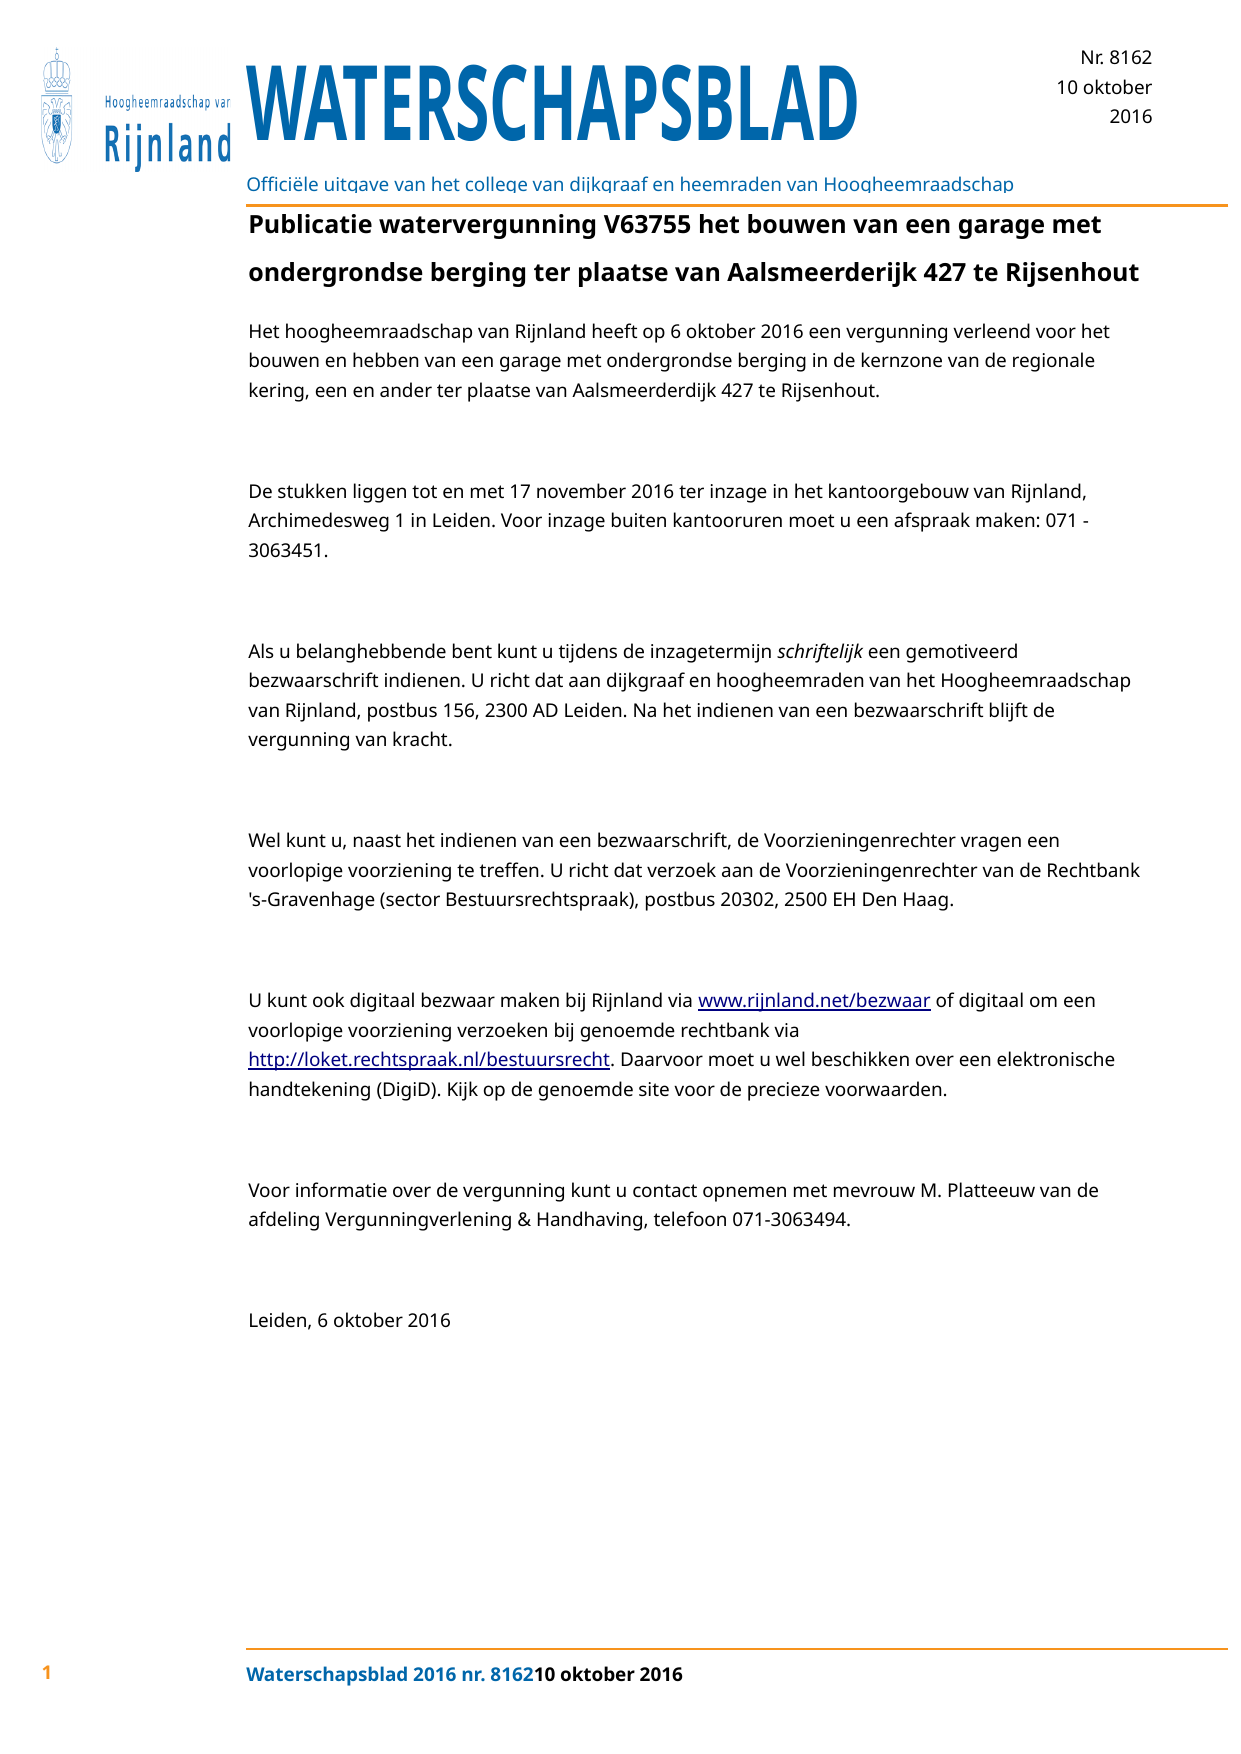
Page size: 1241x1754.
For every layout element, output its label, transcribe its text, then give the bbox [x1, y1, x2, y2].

picture [41, 47, 231, 172]
text Voor informatie over de vergunning kunt u contact opnemen met mevrouw M. Platteeuw van de afdeling Vergunningverlening & Handhaving, telefoon 071-3063494. [248, 1177, 1152, 1232]
text U kunt ook digitaal bezwaar maken bij Rijnland via www.rijnland.net/bezwaar of digitaal om een voorlopige voorziening verzoeken bij genoemde rechtbank via http://loket.rechtspraak.nl/bestuursrecht. Daarvoor moet u wel beschikken over een elektronische handtekening (DigiD). Kijk op de genoemde site voor de precieze voorwaarden. [248, 987, 1152, 1102]
text Wel kunt u, naast het indienen van een bezwaarschrift, de Voorzieningenrechter vragen een voorlopige voorziening te treffen. U richt dat verzoek aan de Voorzieningenrechter van de Rechtbank 's-Gravenhage (sector Bestuursrechtspraak), postbus 20302, 2500 EH Den Haag. [248, 827, 1152, 912]
text Het hoogheemraadschap van Rijnland heeft op 6 oktober 2016 een vergunning verleend voor het bouwen en hebben van een garage met ondergrondse berging in de kernzone van de regionale kering, een en ander ter plaatse van Aalsmeerderdijk 427 te Rijsenhout. [248, 318, 1152, 403]
text Leiden, 6 oktober 2016 [248, 1307, 1152, 1333]
text De stukken liggen tot en met 17 november 2016 ter inzage in het kantoorgebouw van Rijnland, Archimedesweg 1 in Leiden. Voor inzage buiten kantooruren moet u een afspraak maken: 071 - 3063451. [248, 478, 1152, 563]
text Publicatie watervergunning V63755 het bouwen van een garage met ondergrondse berging ter plaatse van Aalsmeerderijk 427 te Rijsenhout [248, 207, 1152, 288]
text Als u belanghebbende bent kunt u tijdens de inzagetermijn schriftelijk een gemotiveerd bezwaarschrift indienen. U richt dat aan dijkgraaf en hoogheemraden van het Hoogheemraadschap van Rijnland, postbus 156, 2300 AD Leiden. Na het indienen van een bezwaarschrift blijft de vergunning van kracht. [248, 638, 1152, 752]
